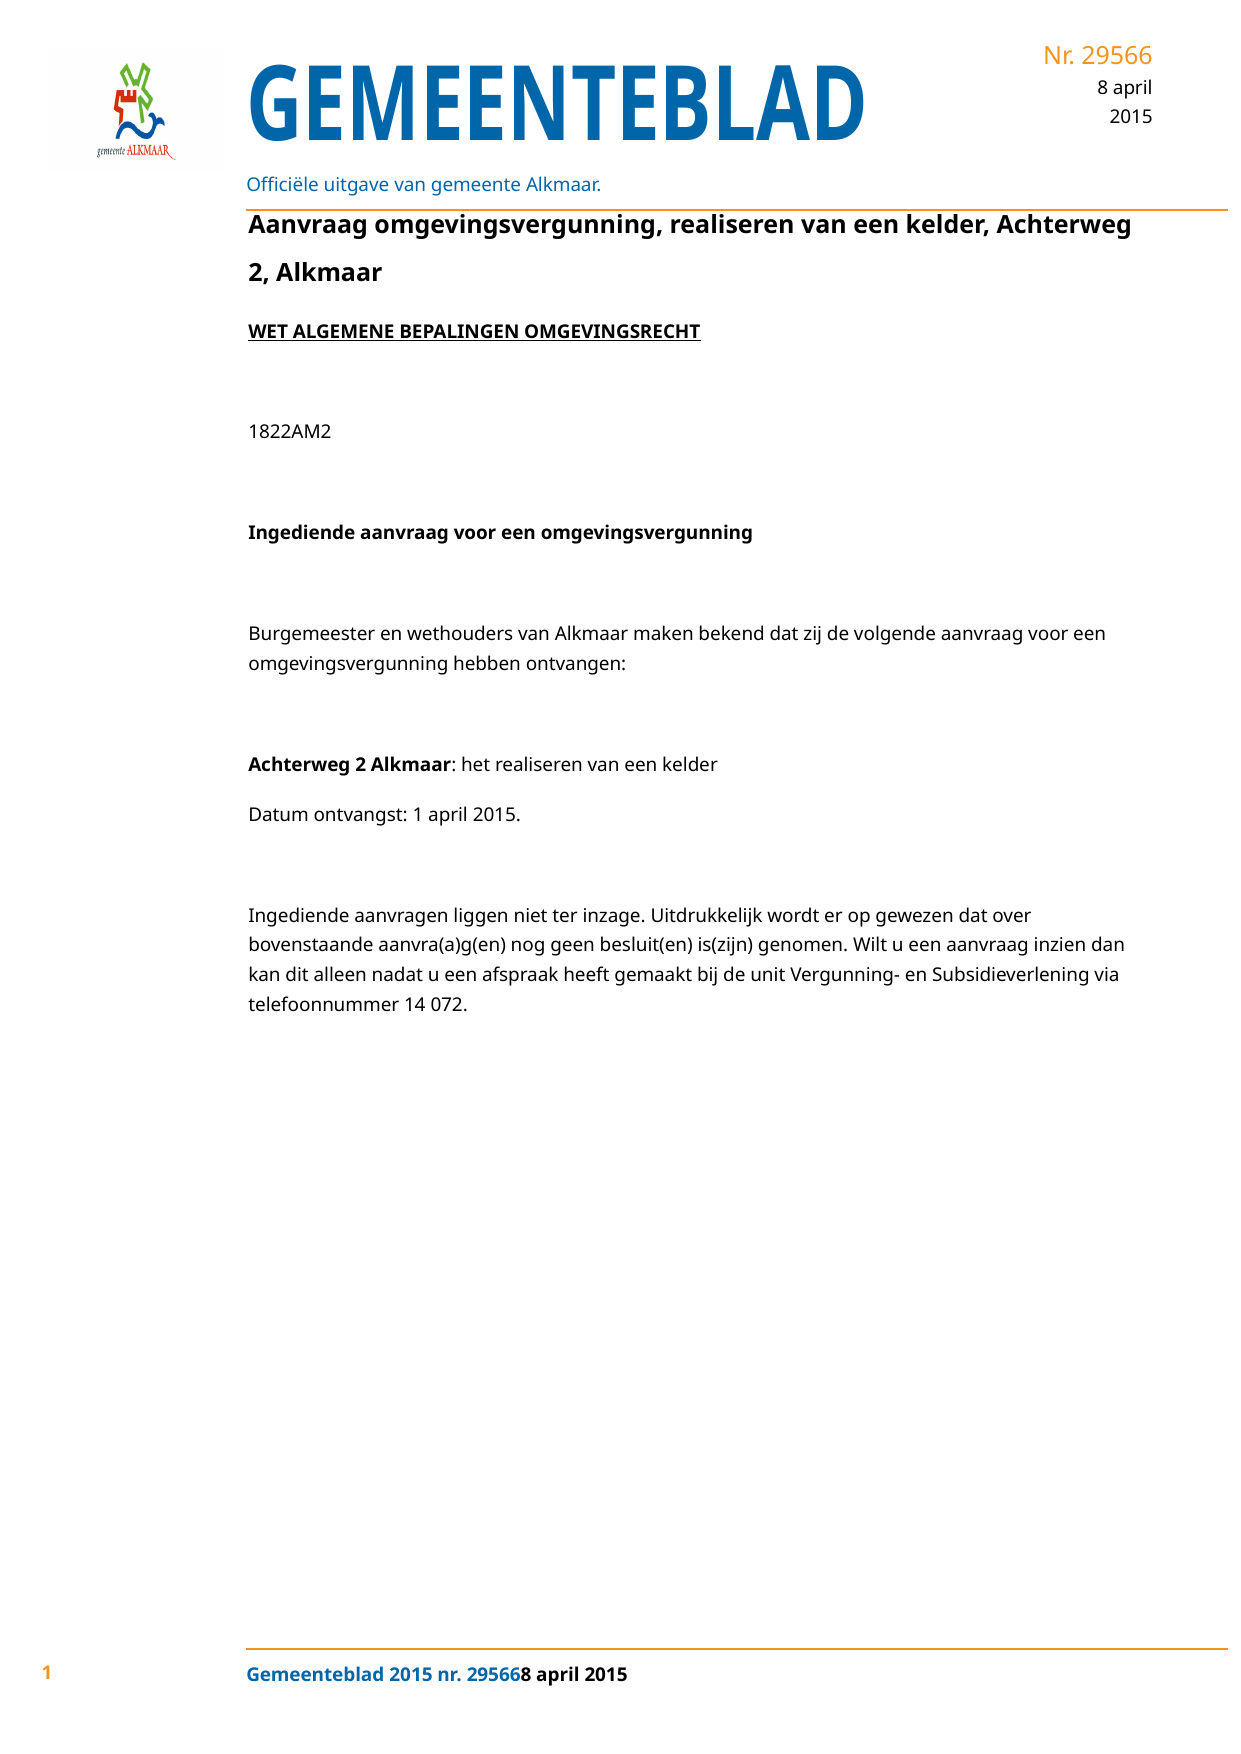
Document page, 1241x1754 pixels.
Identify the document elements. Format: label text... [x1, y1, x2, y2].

picture [41, 47, 231, 172]
text Burgemeester en wethouders van Alkmaar maken bekend dat zij de volgende aanvraag voor een omgevingsvergunning hebben ontvangen: [248, 620, 1152, 676]
text Achterweg 2 Alkmaar: het realiseren van een kelder [248, 751, 1152, 777]
text Datum ontvangst: 1 april 2015. [248, 801, 1152, 827]
text Ingediende aanvragen liggen niet ter inzage. Uitdrukkelijk wordt er op gewezen dat over bovenstaande aanvra(a)g(en) nog geen besluit(en) is(zijn) genomen. Wilt u een aanvraag inzien dan kan dit alleen nadat u een afspraak heeft gemaakt bij de unit Vergunning- en Subsidieverlening via telefoonnummer 14 072. [248, 902, 1152, 1017]
text 1822AM2 [248, 419, 1152, 444]
text Ingediende aanvraag voor een omgevingsvergunning [248, 519, 1152, 545]
text Aanvraag omgevingsvergunning, realiseren van een kelder, Achterweg 2, Alkmaar [248, 211, 1152, 288]
text WET ALGEMENE BEPALINGEN OMGEVINGSRECHT [248, 318, 1152, 344]
